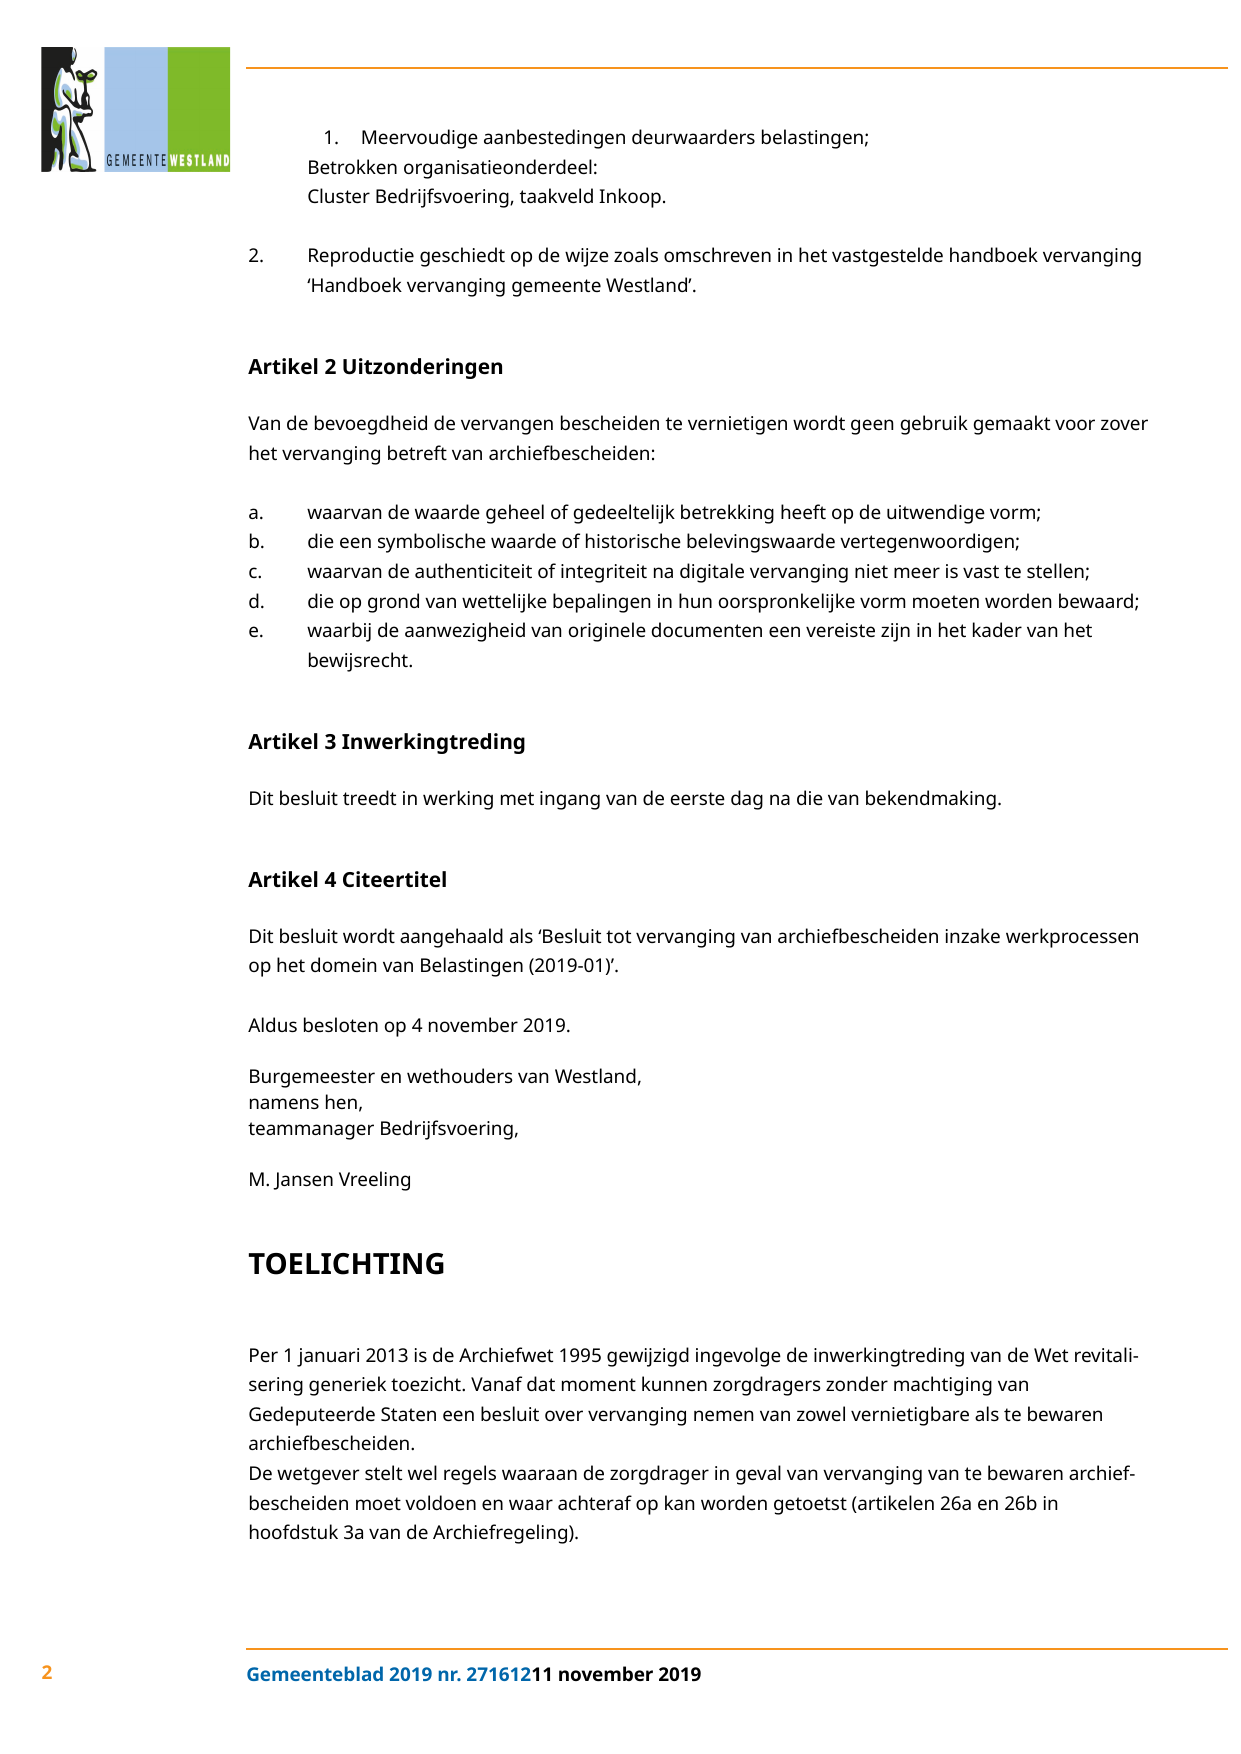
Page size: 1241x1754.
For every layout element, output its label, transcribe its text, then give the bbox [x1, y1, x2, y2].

list waarbij de aanwezigheid van originele documenten een vereiste zijn in het kader van het bewijsrecht. [248, 617, 1152, 673]
text Artikel 2 Uitzonderingen [248, 352, 1152, 381]
text Van de bevoegdheid de vervangen bescheiden te vernietigen wordt geen gebruik gemaakt voor zover het vervanging betreft van archiefbescheiden: [248, 410, 1152, 466]
list Cluster Bedrijfsvoering, taakveld Inkoop. [248, 183, 1152, 209]
text M. Jansen Vreeling [248, 1166, 1152, 1192]
list die een symbolische waarde of historische belevingswaarde vertegenwoordigen; [248, 529, 1152, 554]
text De wetgever stelt wel regels waaraan de zorgdrager in geval van vervanging van te bewaren archief-bescheiden moet voldoen en waar achteraf op kan worden getoetst (artikelen 26a en 26b in hoofdstuk 3a van de Archiefregeling). [248, 1460, 1152, 1545]
text Artikel 4 Citeertitel [248, 865, 1152, 893]
list Betrokken organisatieonderdeel: [248, 154, 1152, 180]
text namens hen, [248, 1089, 1152, 1115]
text teammanager Bedrijfsvoering, [248, 1115, 1152, 1140]
text TOELICHTING [248, 1243, 1152, 1283]
text Dit besluit wordt aangehaald als ‘Besluit tot vervanging van archiefbescheiden inzake werkprocessen op het domein van Belastingen (2019-01)’. [248, 923, 1152, 978]
picture [41, 47, 231, 172]
text Aldus besloten op 4 november 2019. [248, 1012, 1152, 1037]
text Burgemeester en wethouders van Westland, [248, 1063, 1152, 1089]
text Artikel 3 Inwerkingtreding [248, 727, 1152, 755]
list Meervoudige aanbestedingen deurwaarders belastingen; [323, 124, 1152, 150]
text Dit besluit treedt in werking met ingang van de eerste dag na die van bekendmaking. [248, 785, 1152, 811]
list Reproductie geschiedt op de wijze zoals omschreven in het vastgestelde handboek vervanging ‘Handboek vervanging gemeente Westland’. [248, 243, 1152, 298]
list die op grond van wettelijke bepalingen in hun oorspronkelijke vorm moeten worden bewaard; [248, 588, 1152, 613]
list waarvan de authenticiteit of integriteit na digitale vervanging niet meer is vast te stellen; [248, 558, 1152, 584]
list waarvan de waarde geheel of gedeeltelijk betrekking heeft op de uitwendige vorm; [248, 499, 1152, 525]
text Per 1 januari 2013 is de Archiefwet 1995 gewijzigd ingevolge de inwerkingtreding van de Wet revitali-sering generiek toezicht. Vanaf dat moment kunnen zorgdragers zonder machtiging van Gedeputeerde Staten een besluit over vervanging nemen van zowel vernietigbare als te bewaren archiefbescheiden. [248, 1342, 1152, 1456]
